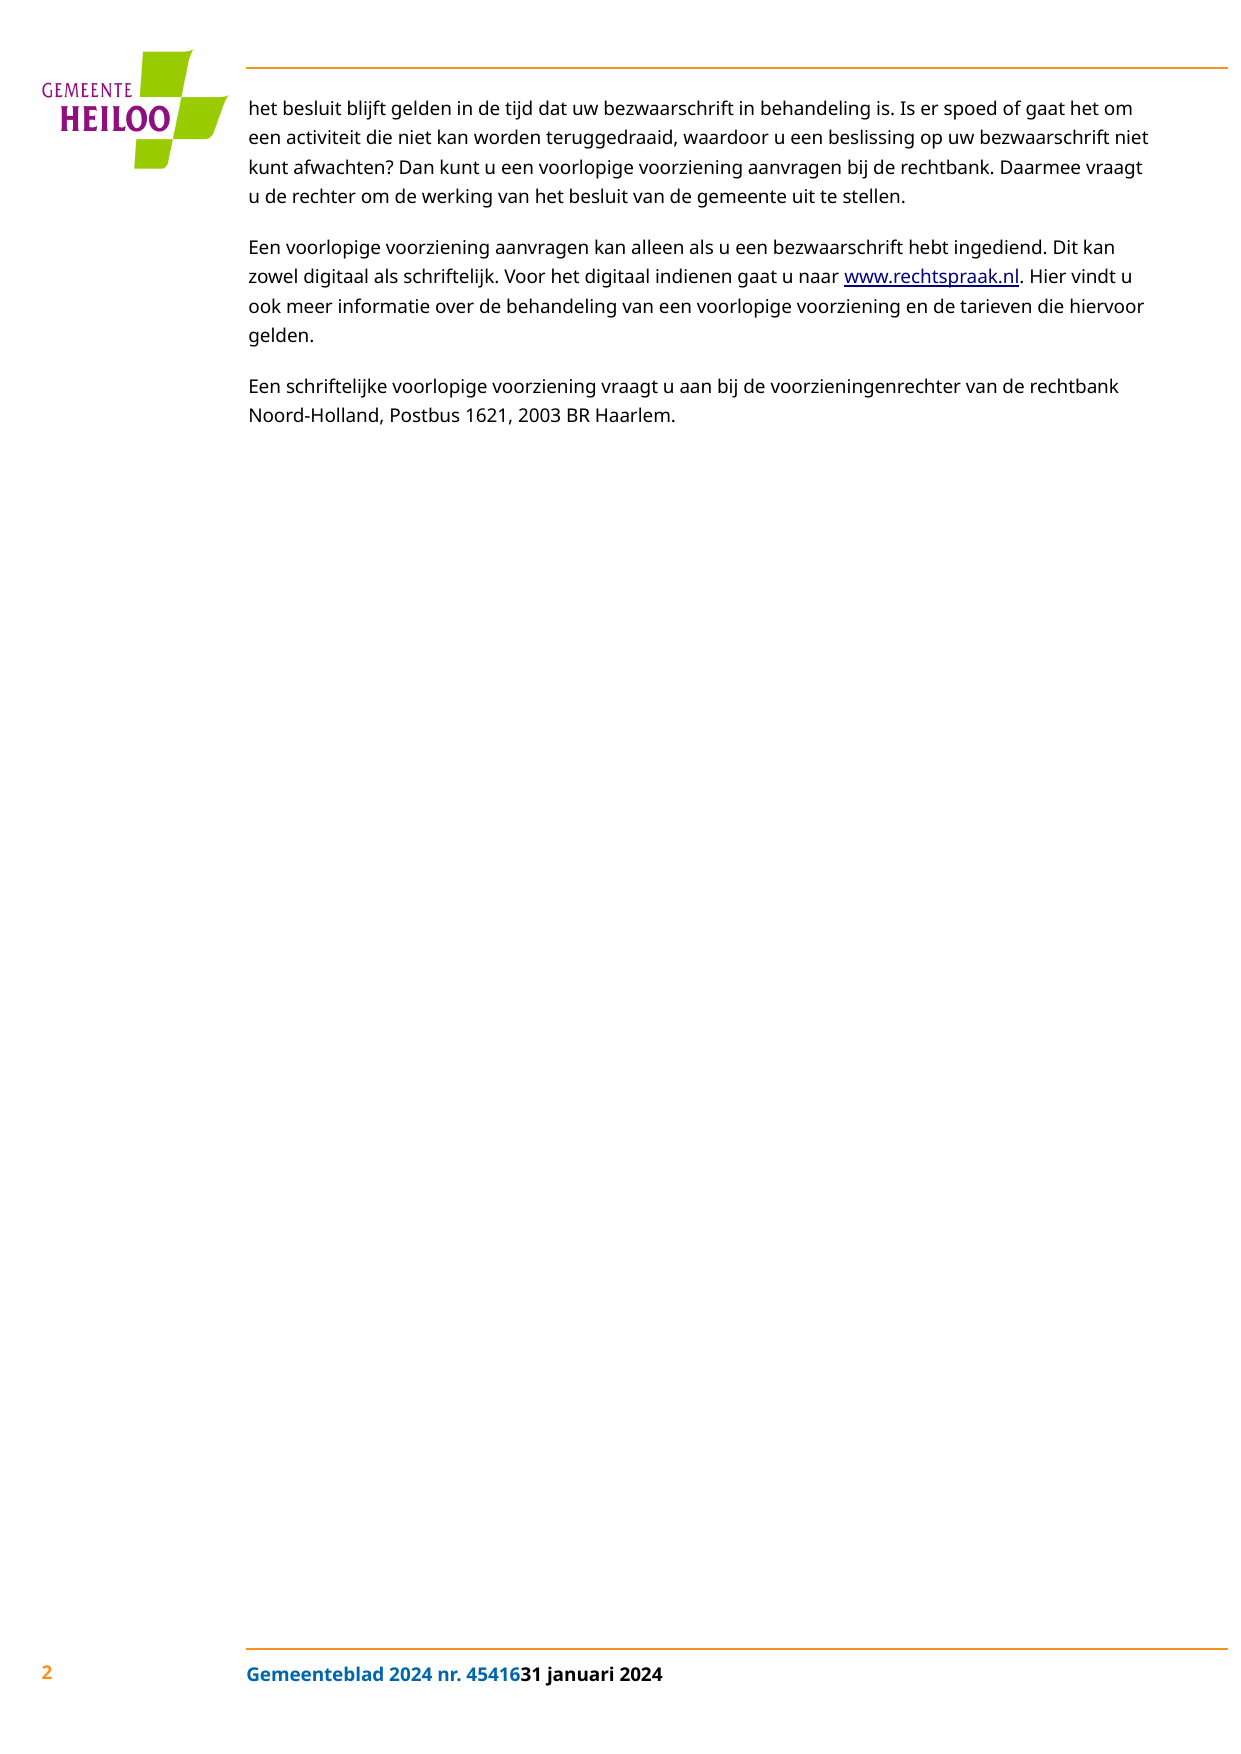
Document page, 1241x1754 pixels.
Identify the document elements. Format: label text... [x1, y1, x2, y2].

picture [41, 47, 231, 172]
text Een voorlopige voorziening aanvragen kan alleen als u een bezwaarschrift hebt ingediend. Dit kan zowel digitaal als schriftelijk. Voor het digitaal indienen gaat u naar www.rechtspraak.nl. Hier vindt u ook meer informatie over de behandeling van een voorlopige voorziening en de tarieven die hiervoor gelden. [248, 234, 1152, 348]
text het besluit blijft gelden in de tijd dat uw bezwaarschrift in behandeling is. Is er spoed of gaat het om een activiteit die niet kan worden teruggedraaid, waardoor u een beslissing op uw bezwaarschrift niet kunt afwachten? Dan kunt u een voorlopige voorziening aanvragen bij de rechtbank. Daarmee vraagt u de rechter om de werking van het besluit van de gemeente uit te stellen. [248, 95, 1152, 209]
text Een schriftelijke voorlopige voorziening vraagt u aan bij de voorzieningenrechter van de rechtbank Noord-Holland, Postbus 1621, 2003 BR Haarlem. [248, 373, 1152, 428]
